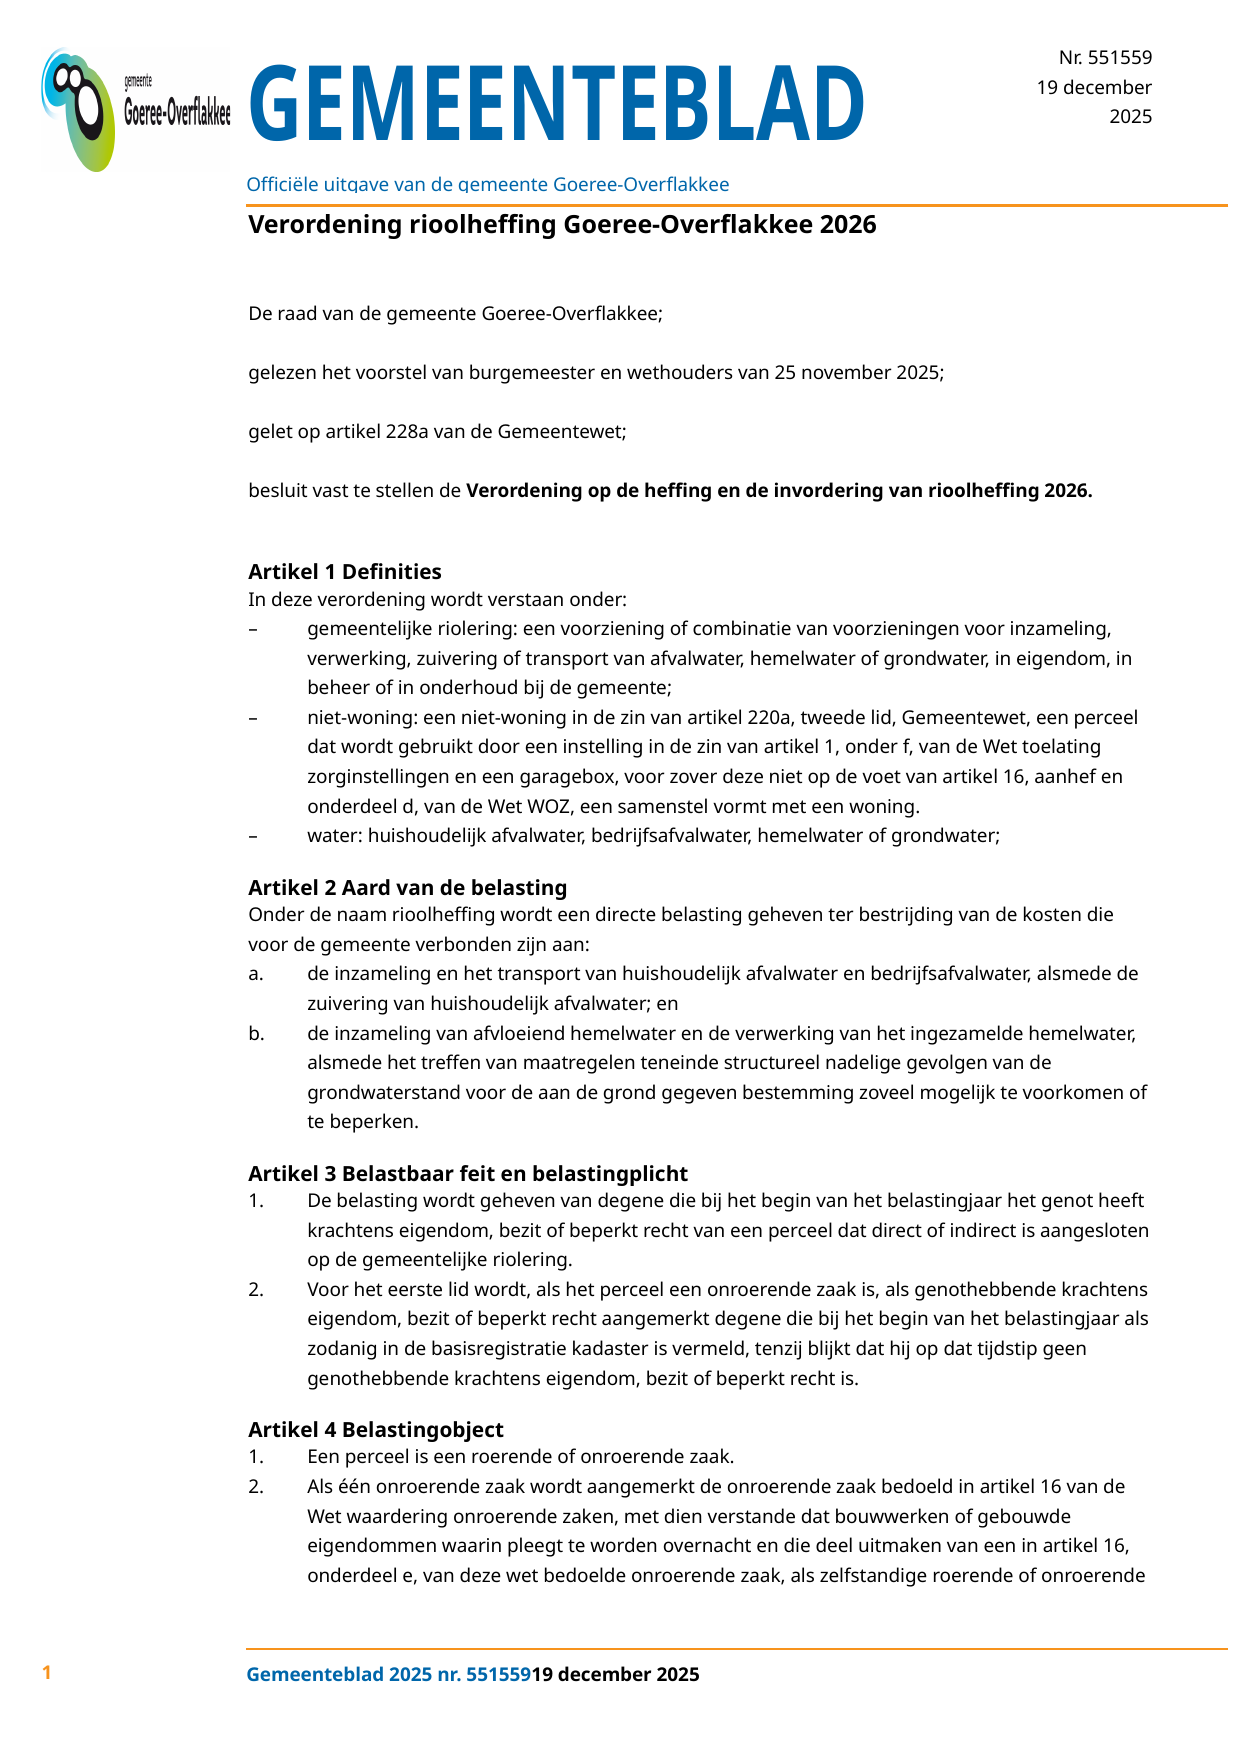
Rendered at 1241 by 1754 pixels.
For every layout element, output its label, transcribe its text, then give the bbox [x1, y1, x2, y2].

text gelet op artikel 228a van de Gemeentewet; [248, 418, 1152, 444]
text Artikel 1 Definities [248, 557, 1152, 586]
list de inzameling van afvloeiend hemelwater en de verwerking van het ingezamelde hemelwater, alsmede het treffen van maatregelen teneinde structureel nadelige gevolgen van de grondwaterstand voor de aan de grond gegeven bestemming zoveel mogelijk te voorkomen of te beperken. [248, 1020, 1152, 1134]
text Artikel 4 Belastingobject [248, 1415, 1152, 1444]
text Artikel 3 Belastbaar feit en belastingplicht [248, 1159, 1152, 1187]
list Als één onroerende zaak wordt aangemerkt de onroerende zaak bedoeld in artikel 16 van de Wet waardering onroerende zaken, met dien verstande dat bouwwerken of gebouwde eigendommen waarin pleegt te worden overnacht en die deel uitmaken van een in artikel 16, onderdeel e, van deze wet bedoelde onroerende zaak, als zelfstandige roerende of onroerende [248, 1473, 1152, 1588]
text In deze verordening wordt verstaan onder: [248, 586, 1152, 612]
text Verordening rioolheffing Goeree-Overflakkee 2026 [248, 207, 1152, 241]
list water: huishoudelijk afvalwater, bedrijfsafvalwater, hemelwater of grondwater; [248, 822, 1152, 848]
list niet-woning: een niet-woning in de zin van artikel 220a, tweede lid, Gemeentewet, een perceel dat wordt gebruikt door een instelling in de zin van artikel 1, onder f, van de Wet toelating zorginstellingen en een garagebox, voor zover deze niet op de voet van artikel 16, aanhef en onderdeel d, van de Wet WOZ, een samenstel vormt met een woning. [248, 704, 1152, 819]
list gemeentelijke riolering: een voorziening of combinatie van voorzieningen voor inzameling, verwerking, zuivering of transport van afvalwater, hemelwater of grondwater, in eigendom, in beheer of in onderhoud bij de gemeente; [248, 615, 1152, 700]
text De raad van de gemeente Goeree-Overflakkee; [248, 300, 1152, 326]
text Artikel 2 Aard van de belasting [248, 873, 1152, 901]
text gelezen het voorstel van burgemeester en wethouders van 25 november 2025; [248, 359, 1152, 385]
list Een perceel is een roerende of onroerende zaak. [248, 1444, 1152, 1469]
list De belasting wordt geheven van degene die bij het begin van het belastingjaar het genot heeft krachtens eigendom, bezit of beperkt recht van een perceel dat direct of indirect is aangesloten op de gemeentelijke riolering. [248, 1187, 1152, 1272]
list Voor het eerste lid wordt, als het perceel een onroerende zaak is, als genothebbende krachtens eigendom, bezit of beperkt recht aangemerkt degene die bij het begin van het belastingjaar als zodanig in de basisregistratie kadaster is vermeld, tenzij blijkt dat hij op dat tijdstip geen genothebbende krachtens eigendom, bezit of beperkt recht is. [248, 1276, 1152, 1391]
text besluit vast te stellen de Verordening op de heffing en de invordering van rioolheffing 2026. [248, 477, 1152, 503]
text Onder de naam rioolheffing wordt een directe belasting geheven ter bestrijding van de kosten die voor de gemeente verbonden zijn aan: [248, 901, 1152, 957]
list de inzameling en het transport van huishoudelijk afvalwater en bedrijfsafvalwater, alsmede de zuivering van huishoudelijk afvalwater; en [248, 961, 1152, 1016]
picture [41, 47, 231, 172]
